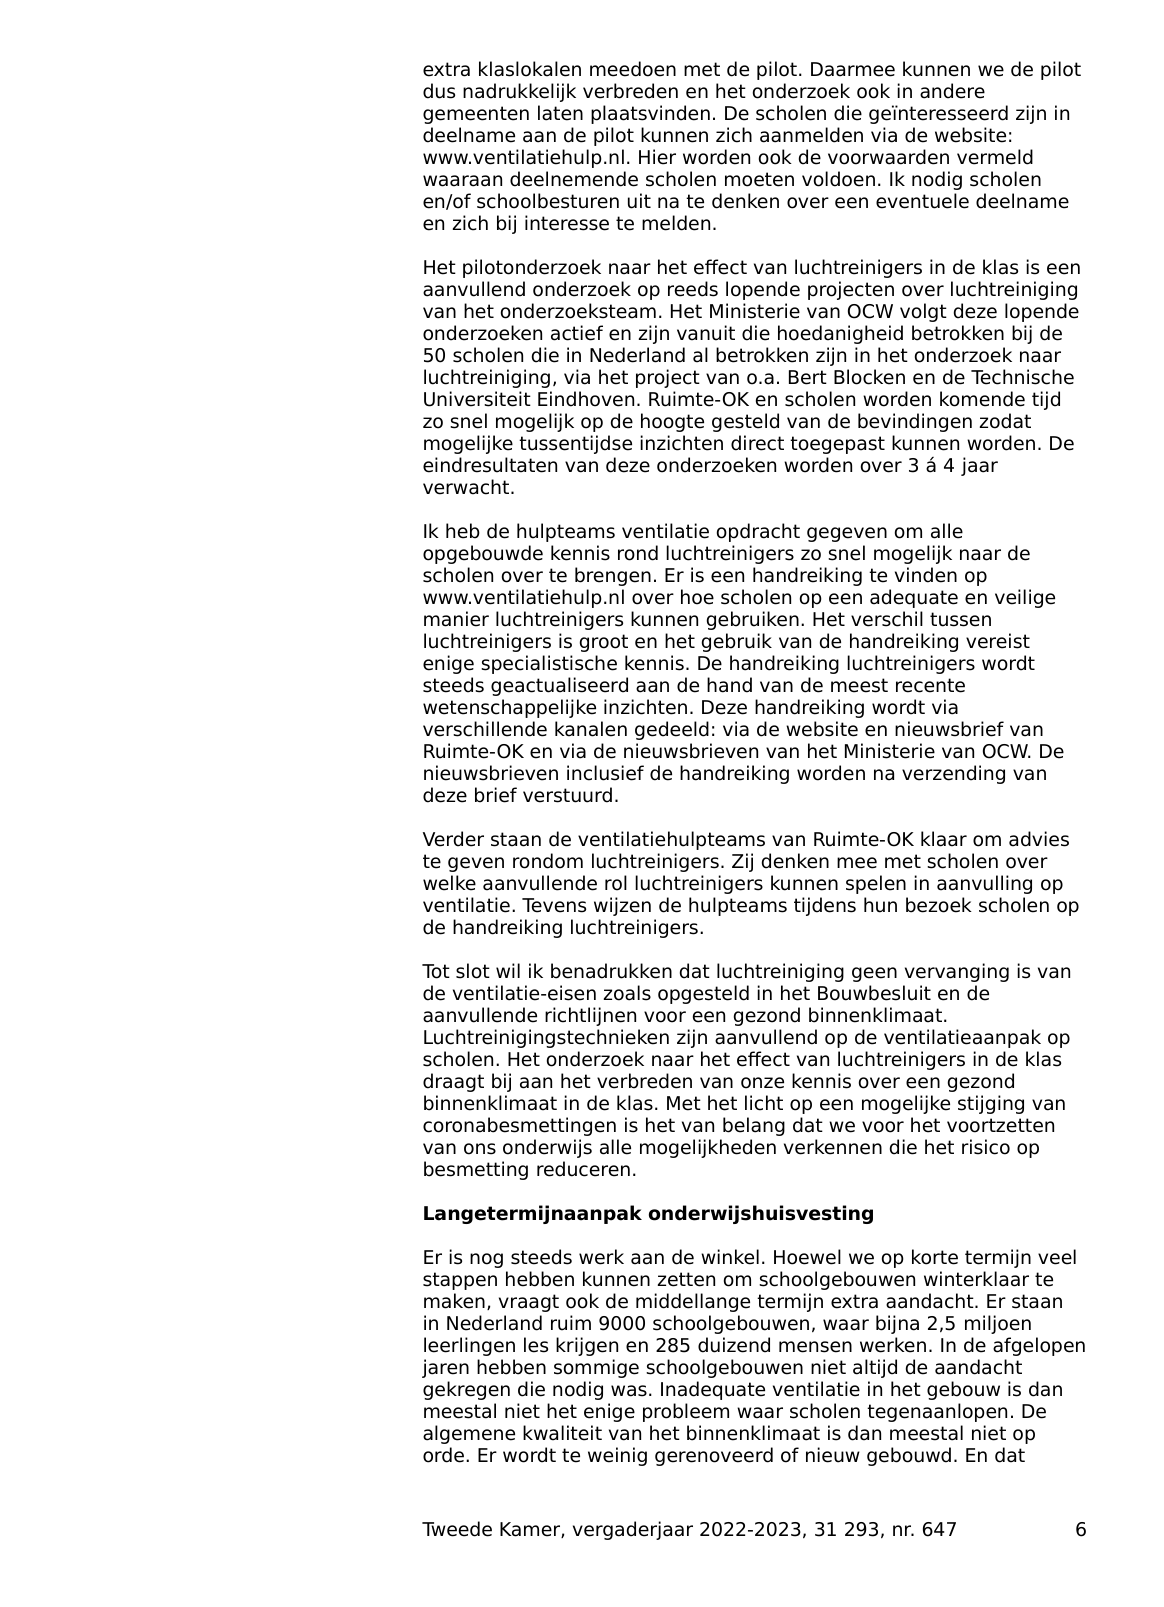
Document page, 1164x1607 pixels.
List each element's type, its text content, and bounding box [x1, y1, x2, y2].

text Ik heb de hulpteams ventilatie opdracht gegeven om alle opgebouwde kennis rond luchtreinigers zo snel mogelijk naar de scholen over te brengen. Er is een handreiking te vinden op www.ventilatiehulp.nl over hoe scholen op een adequate en veilige manier luchtreinigers kunnen gebruiken. Het verschil tussen luchtreinigers is groot en het gebruik van de handreiking vereist enige specialistische kennis. De handreiking luchtreinigers wordt steeds geactualiseerd aan de hand van de meest recente wetenschappelijke inzichten. Deze handreiking wordt via verschillende kanalen gedeeld: via de website en nieuwsbrief van Ruimte-OK en via de nieuwsbrieven van het Ministerie van OCW. De nieuwsbrieven inclusief de handreiking worden na verzending van deze brief verstuurd. [422, 521, 1087, 807]
text extra klaslokalen meedoen met de pilot. Daarmee kunnen we de pilot dus nadrukkelijk verbreden en het onderzoek ook in andere gemeenten laten plaatsvinden. De scholen die geïnteresseerd zijn in deelname aan de pilot kunnen zich aanmelden via de website: www.ventilatiehulp.nl. Hier worden ook de voorwaarden vermeld waaraan deelnemende scholen moeten voldoen. Ik nodig scholen en/of schoolbesturen uit na te denken over een eventuele deelname en zich bij interesse te melden. [422, 59, 1087, 235]
text Er is nog steeds werk aan de winkel. Hoewel we op korte termijn veel stappen hebben kunnen zetten om schoolgebouwen winterklaar te maken, vraagt ook de middellange termijn extra aandacht. Er staan in Nederland ruim 9000 schoolgebouwen, waar bijna 2,5 miljoen leerlingen les krijgen en 285 duizend mensen werken. In de afgelopen jaren hebben sommige schoolgebouwen niet altijd de aandacht gekregen die nodig was. Inadequate ventilatie in het gebouw is dan meestal niet het enige probleem waar scholen tegenaanlopen. De algemene kwaliteit van het binnenklimaat is dan meestal niet op orde. Er wordt te weinig gerenoveerd of nieuw gebouwd. En dat [422, 1247, 1087, 1467]
subtitle Langetermijnaanpak onderwijshuisvesting [422, 1203, 1087, 1225]
text Tot slot wil ik benadrukken dat luchtreiniging geen vervanging is van de ventilatie-eisen zoals opgesteld in het Bouwbesluit en de aanvullende richtlijnen voor een gezond binnenklimaat. Luchtreinigingstechnieken zijn aanvullend op de ventilatieaanpak op scholen. Het onderzoek naar het effect van luchtreinigers in de klas draagt bij aan het verbreden van onze kennis over een gezond binnenklimaat in de klas. Met het licht op een mogelijke stijging van coronabesmettingen is het van belang dat we voor het voortzetten van ons onderwijs alle mogelijkheden verkennen die het risico op besmetting reduceren. [422, 961, 1087, 1181]
text Het pilotonderzoek naar het effect van luchtreinigers in de klas is een aanvullend onderzoek op reeds lopende projecten over luchtreiniging van het onderzoeksteam. Het Ministerie van OCW volgt deze lopende onderzoeken actief en zijn vanuit die hoedanigheid betrokken bij de 50 scholen die in Nederland al betrokken zijn in het onderzoek naar luchtreiniging, via het project van o.a. Bert Blocken en de Technische Universiteit Eindhoven. Ruimte-OK en scholen worden komende tijd zo snel mogelijk op de hoogte gesteld van de bevindingen zodat mogelijke tussentijdse inzichten direct toegepast kunnen worden. De eindresultaten van deze onderzoeken worden over 3 á 4 jaar verwacht. [422, 257, 1087, 499]
text Verder staan de ventilatiehulpteams van Ruimte-OK klaar om advies te geven rondom luchtreinigers. Zij denken mee met scholen over welke aanvullende rol luchtreinigers kunnen spelen in aanvulling op ventilatie. Tevens wijzen de hulpteams tijdens hun bezoek scholen op de handreiking luchtreinigers. [422, 829, 1087, 939]
